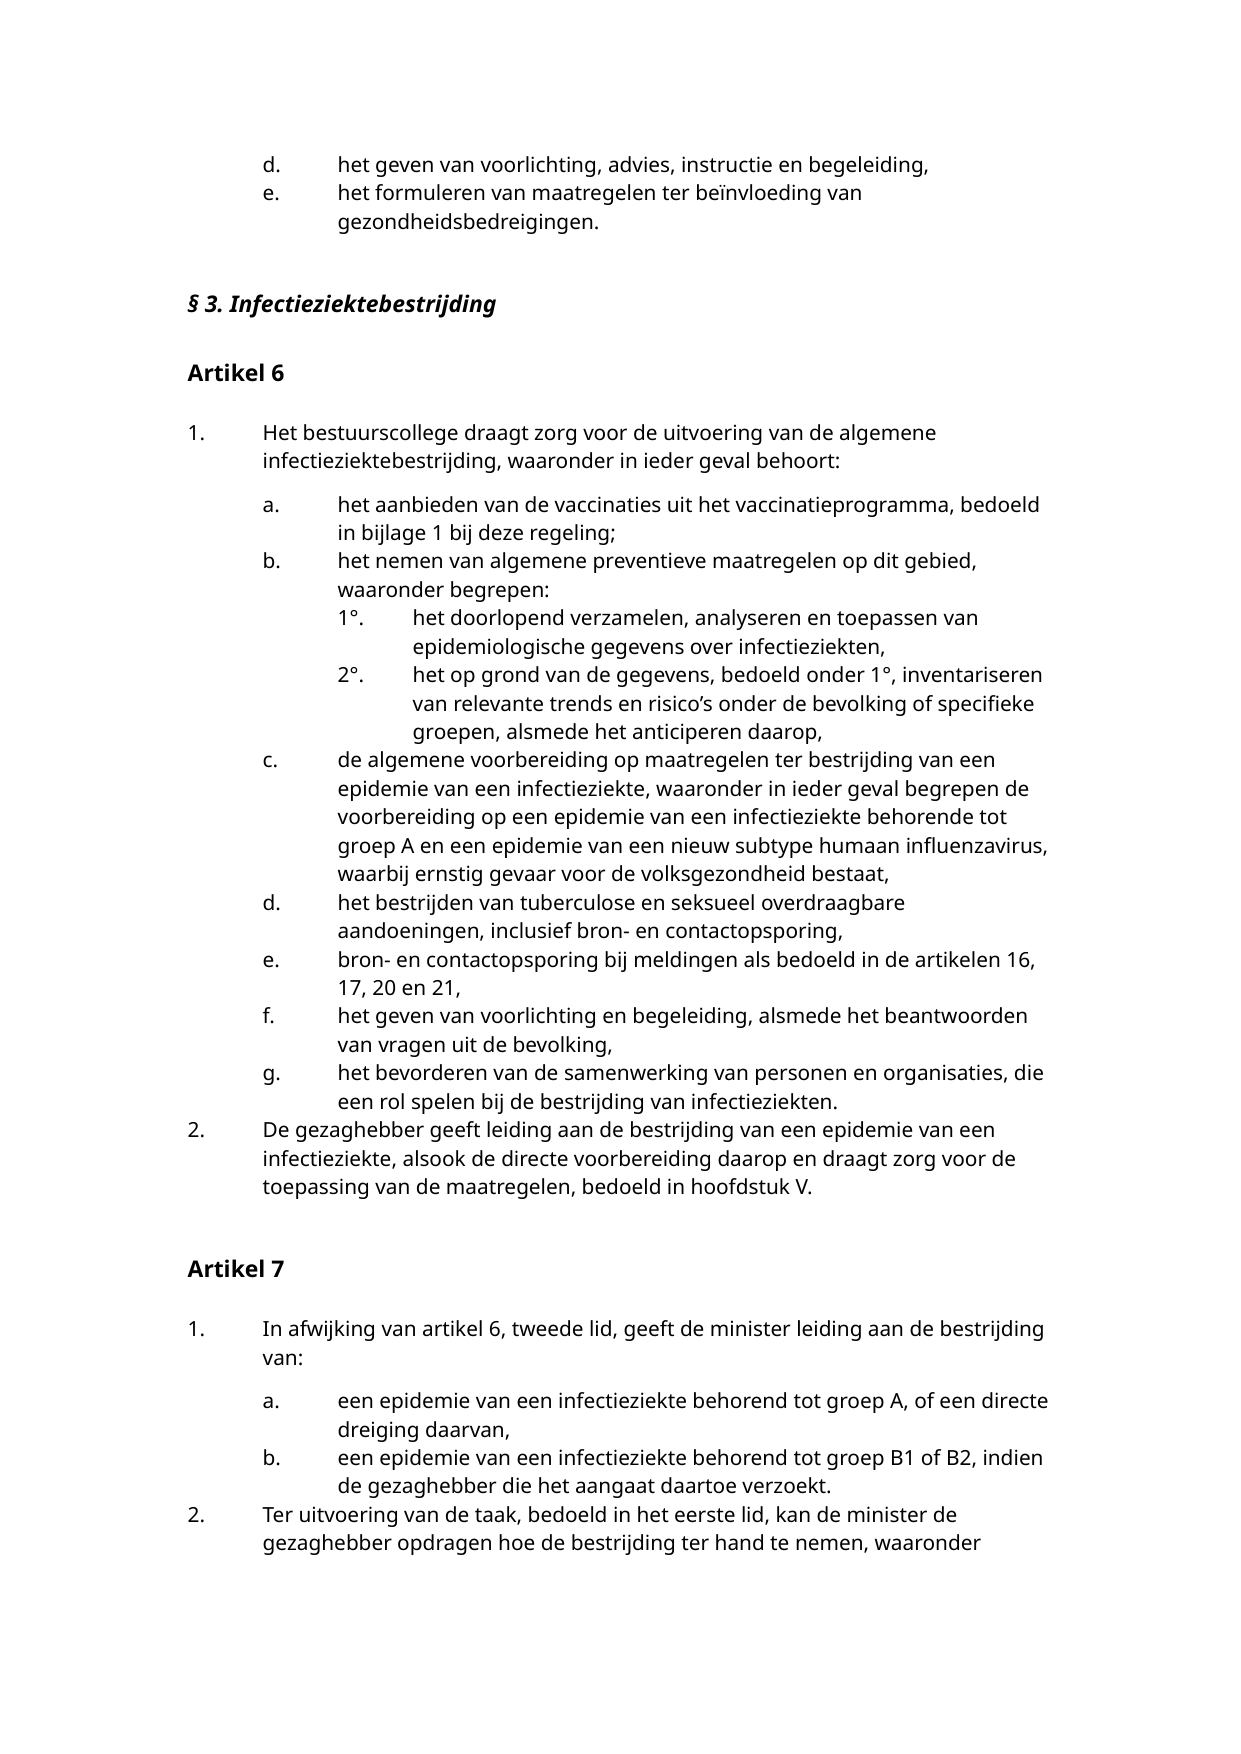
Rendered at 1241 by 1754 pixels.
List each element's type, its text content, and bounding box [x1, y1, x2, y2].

list het bestrijden van tuberculose en seksueel overdraagbare aandoeningen, inclusief bron- en contactopsporing, [262, 888, 1053, 945]
list de algemene voorbereiding op maatregelen ter bestrijding van een epidemie van een infectieziekte, waaronder in ieder geval begrepen de voorbereiding op een epidemie van een infectieziekte behorende tot groep A en een epidemie van een nieuw subtype humaan influenzavirus, waarbij ernstig gevaar voor de volksgezondheid bestaat, [262, 746, 1053, 888]
list het doorlopend verzamelen, analyseren en toepassen van epidemiologische gegevens over infectieziekten, [337, 603, 1053, 660]
list het geven van voorlichting en begeleiding, alsmede het beantwoorden van vragen uit de bevolking, [262, 1002, 1053, 1058]
list het geven van voorlichting, advies, instructie en begeleiding, [262, 150, 1053, 178]
list een epidemie van een infectieziekte behorend tot groep B1 of B2, indien de gezaghebber die het aangaat daartoe verzoekt. [262, 1443, 1053, 1500]
list In afwijking van artikel 6, tweede lid, geeft de minister leiding aan de bestrijding van: [187, 1314, 1053, 1371]
list het formuleren van maatregelen ter beïnvloeding van gezondheidsbedreigingen. [262, 178, 1053, 235]
list bron- en contactopsporing bij meldingen als bedoeld in de artikelen 16, 17, 20 en 21, [262, 945, 1053, 1002]
list het aanbieden van de vaccinaties uit het vaccinatieprogramma, bedoeld in bijlage 1 bij deze regeling; [262, 490, 1053, 547]
subtitle § 3. Infectieziektebestrijding [187, 288, 1053, 319]
list een epidemie van een infectieziekte behorend tot groep A, of een directe dreiging daarvan, [262, 1386, 1053, 1443]
subtitle Artikel 7 [187, 1253, 1053, 1284]
subtitle Artikel 6 [187, 357, 1053, 388]
list Het bestuurscollege draagt zorg voor de uitvoering van de algemene infectieziektebestrijding, waaronder in ieder geval behoort: [187, 418, 1053, 475]
list het op grond van de gegevens, bedoeld onder 1°, inventariseren van relevante trends en risico’s onder de bevolking of specifieke groepen, alsmede het anticiperen daarop, [337, 660, 1053, 746]
list het bevorderen van de samenwerking van personen en organisaties, die een rol spelen bij de bestrijding van infectieziekten. [262, 1058, 1053, 1115]
list het nemen van algemene preventieve maatregelen op dit gebied, waaronder begrepen: [262, 547, 1053, 603]
list De gezaghebber geeft leiding aan de bestrijding van een epidemie van een infectieziekte, alsook de directe voorbereiding daarop en draagt zorg voor de toepassing van de maatregelen, bedoeld in hoofdstuk V. [187, 1115, 1053, 1201]
list Ter uitvoering van de taak, bedoeld in het eerste lid, kan de minister de gezaghebber opdragen hoe de bestrijding ter hand te nemen, waaronder [187, 1500, 1053, 1557]
